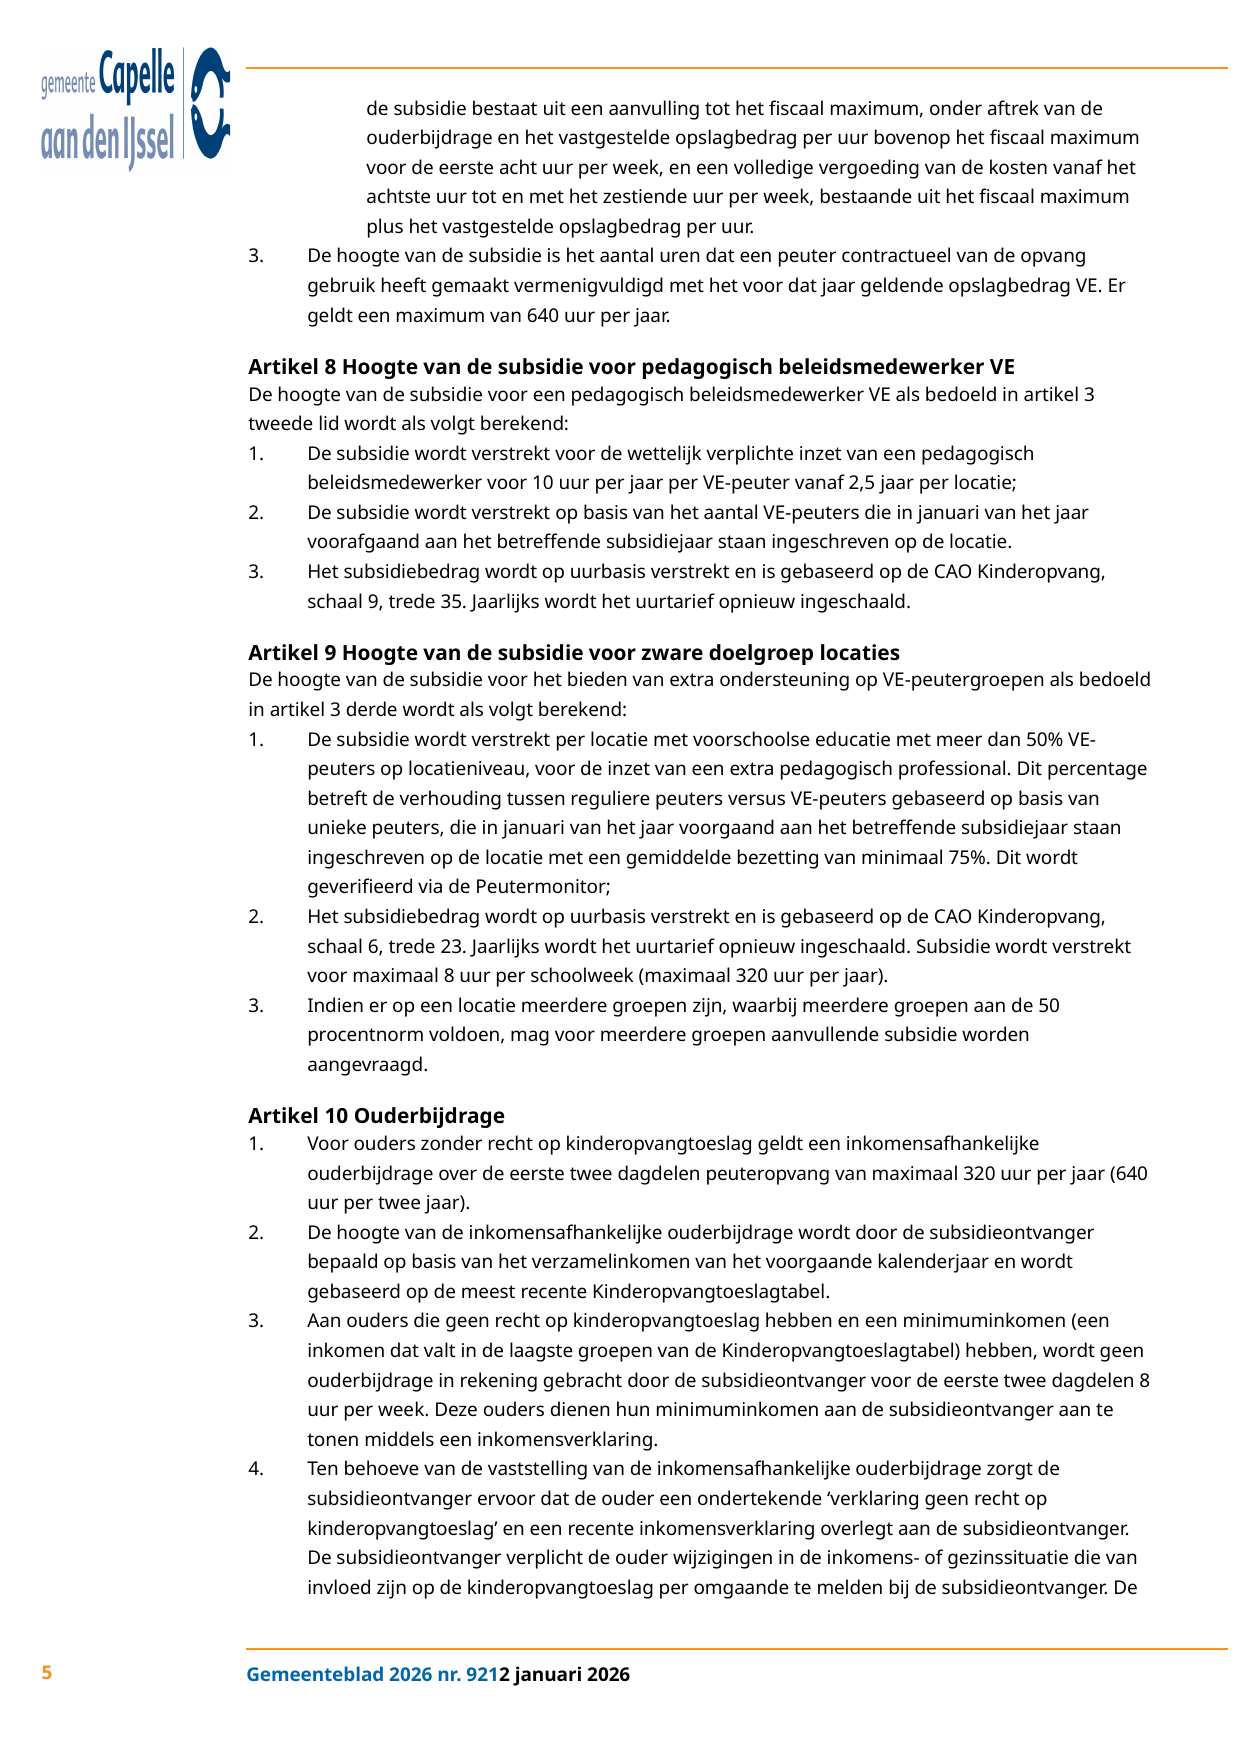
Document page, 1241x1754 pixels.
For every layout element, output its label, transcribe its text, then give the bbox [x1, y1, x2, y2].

list Het subsidiebedrag wordt op uurbasis verstrekt en is gebaseerd op de CAO Kinderopvang, schaal 9, trede 35. Jaarlijks wordt het uurtarief opnieuw ingeschaald. [248, 558, 1152, 613]
list De hoogte van de inkomensafhankelijke ouderbijdrage wordt door de subsidieontvanger bepaald op basis van het verzamelinkomen van het voorgaande kalenderjaar en wordt gebaseerd op de meest recente Kinderopvangtoeslagtabel. [248, 1219, 1152, 1304]
text De hoogte van de subsidie voor het bieden van extra ondersteuning op VE-peutergroepen als bedoeld in artikel 3 derde wordt als volgt berekend: [248, 667, 1152, 722]
text De hoogte van de subsidie voor een pedagogisch beleidsmedewerker VE als bedoeld in artikel 3 tweede lid wordt als volgt berekend: [248, 381, 1152, 436]
list De subsidie wordt verstrekt op basis van het aantal VE-peuters die in januari van het jaar voorafgaand aan het betreffende subsidiejaar staan ingeschreven op de locatie. [248, 499, 1152, 554]
list De subsidie wordt verstrekt voor de wettelijk verplichte inzet van een pedagogisch beleidsmedewerker voor 10 uur per jaar per VE-peuter vanaf 2,5 jaar per locatie; [248, 440, 1152, 495]
list Ten behoeve van de vaststelling van de inkomensafhankelijke ouderbijdrage zorgt de subsidieontvanger ervoor dat de ouder een ondertekende ‘verklaring geen recht op kinderopvangtoeslag’ en een recente inkomensverklaring overlegt aan de subsidieontvanger. De subsidieontvanger verplicht de ouder wijzigingen in de inkomens- of gezinssituatie die van invloed zijn op de kinderopvangtoeslag per omgaande te melden bij de subsidieontvanger. De [248, 1456, 1152, 1599]
text Artikel 9 Hoogte van de subsidie voor zware doelgroep locaties [248, 638, 1152, 667]
list Indien er op een locatie meerdere groepen zijn, waarbij meerdere groepen aan de 50 procentnorm voldoen, mag voor meerdere groepen aanvullende subsidie worden aangevraagd. [248, 992, 1152, 1077]
list Aan ouders die geen recht op kinderopvangtoeslag hebben en een minimuminkomen (een inkomen dat valt in de laagste groepen van de Kinderopvangtoeslagtabel) hebben, wordt geen ouderbijdrage in rekening gebracht door de subsidieontvanger voor de eerste twee dagdelen 8 uur per week. Deze ouders dienen hun minimuminkomen aan de subsidieontvanger aan te tonen middels een inkomensverklaring. [248, 1308, 1152, 1452]
list Voor ouders zonder recht op kinderopvangtoeslag geldt een inkomensafhankelijke ouderbijdrage over de eerste twee dagdelen peuteropvang van maximaal 320 uur per jaar (640 uur per twee jaar). [248, 1130, 1152, 1215]
text Artikel 10 Ouderbijdrage [248, 1102, 1152, 1130]
list Het subsidiebedrag wordt op uurbasis verstrekt en is gebaseerd op de CAO Kinderopvang, schaal 6, trede 23. Jaarlijks wordt het uurtarief opnieuw ingeschaald. Subsidie wordt verstrekt voor maximaal 8 uur per schoolweek (maximaal 320 uur per jaar). [248, 903, 1152, 988]
list De hoogte van de subsidie is het aantal uren dat een peuter contractueel van de opvang gebruik heeft gemaakt vermenigvuldigd met het voor dat jaar geldende opslagbedrag VE. Er geldt een maximum van 640 uur per jaar. [248, 243, 1152, 328]
text Artikel 8 Hoogte van de subsidie voor pedagogisch beleidsmedewerker VE [248, 352, 1152, 381]
picture [41, 47, 231, 172]
list de subsidie bestaat uit een aanvulling tot het fiscaal maximum, onder aftrek van de ouderbijdrage en het vastgestelde opslagbedrag per uur bovenop het fiscaal maximum voor de eerste acht uur per week, en een volledige vergoeding van de kosten vanaf het achtste uur tot en met het zestiende uur per week, bestaande uit het fiscaal maximum plus het vastgestelde opslagbedrag per uur. [307, 95, 1152, 239]
list De subsidie wordt verstrekt per locatie met voorschoolse educatie met meer dan 50% VE-peuters op locatieniveau, voor de inzet van een extra pedagogisch professional. Dit percentage betreft de verhouding tussen reguliere peuters versus VE-peuters gebaseerd op basis van unieke peuters, die in januari van het jaar voorgaand aan het betreffende subsidiejaar staan ingeschreven op de locatie met een gemiddelde bezetting van minimaal 75%. Dit wordt geverifieerd via de Peutermonitor; [248, 726, 1152, 899]
